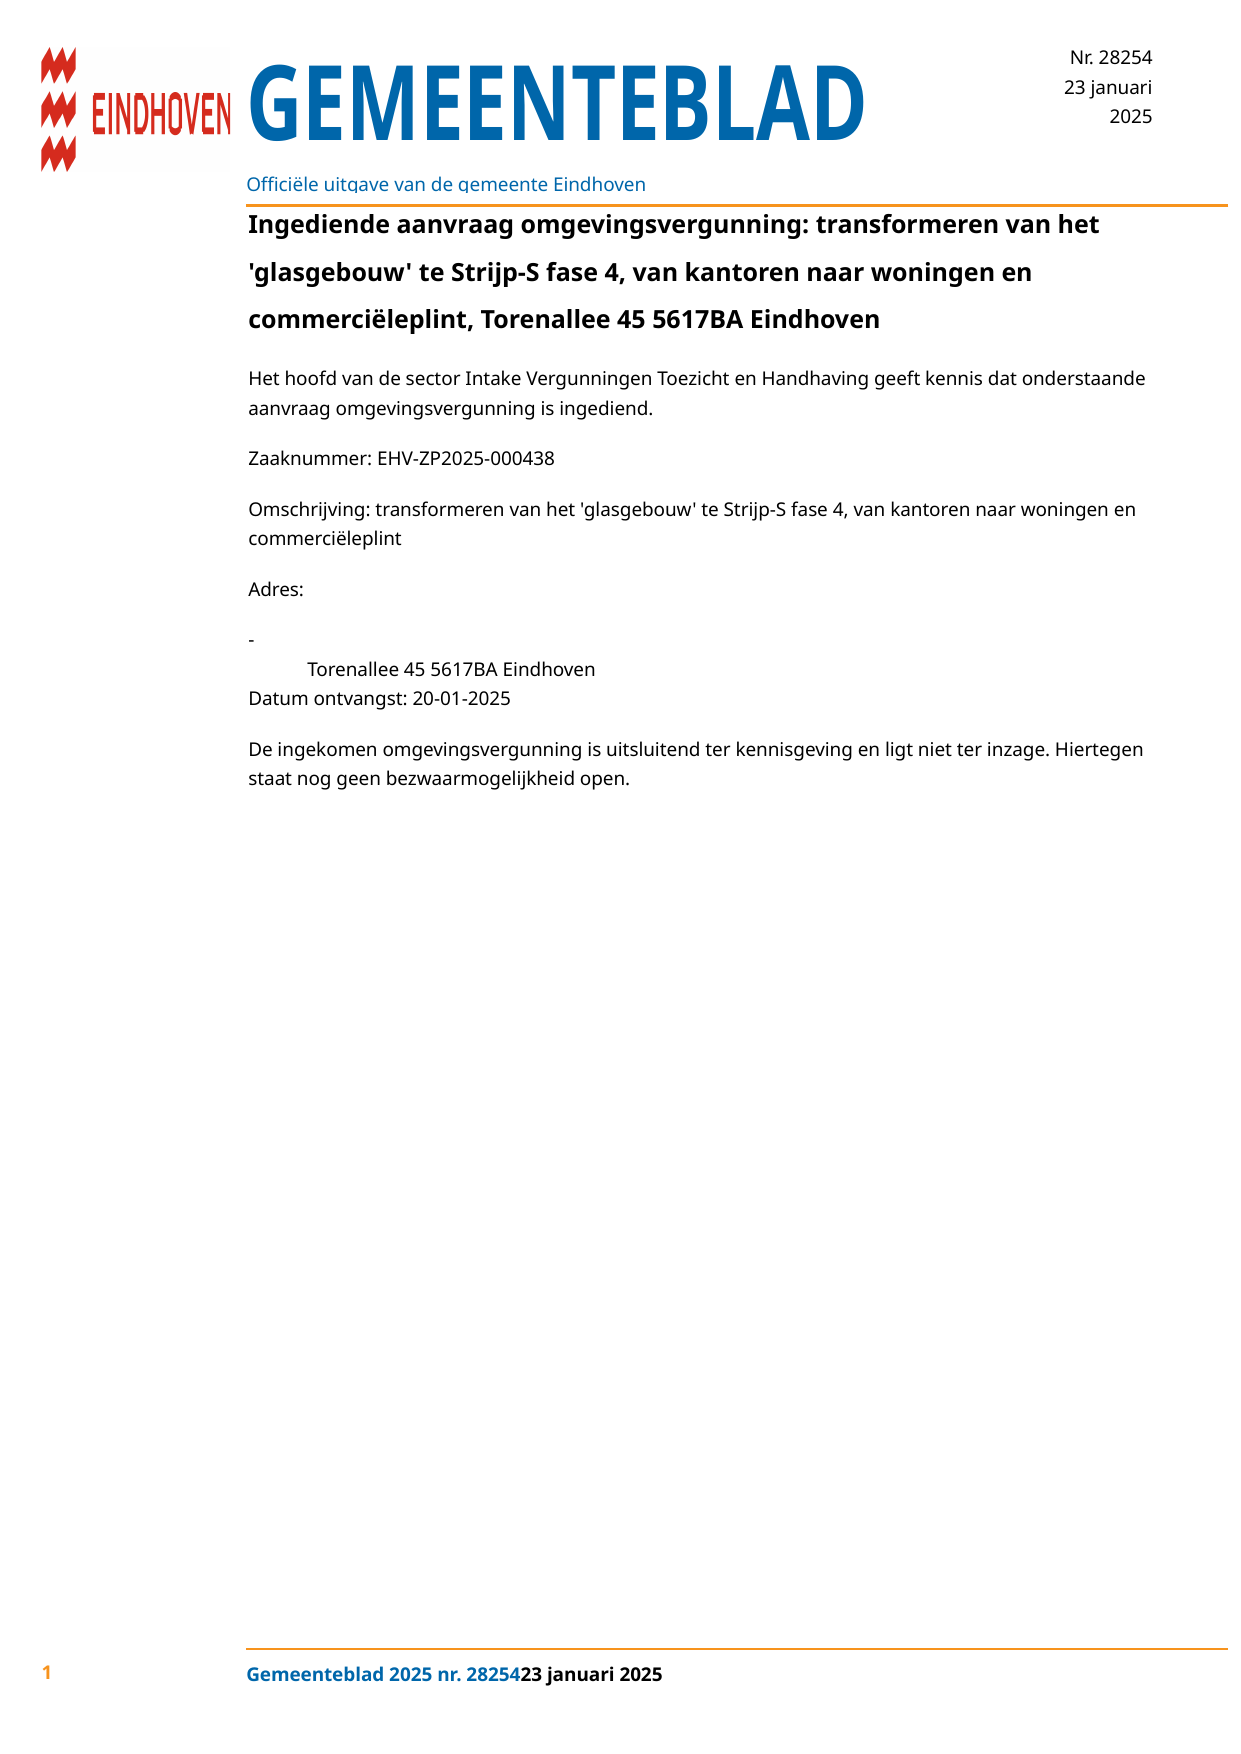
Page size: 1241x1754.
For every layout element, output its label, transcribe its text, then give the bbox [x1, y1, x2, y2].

text Adres: [248, 576, 1152, 602]
text Datum ontvangst: 20-01-2025 [248, 686, 1152, 711]
text Het hoofd van de sector Intake Vergunningen Toezicht en Handhaving geeft kennis dat onderstaande aanvraag omgevingsvergunning is ingediend. [248, 366, 1152, 421]
picture [41, 47, 231, 172]
text Omschrijving: transformeren van het 'glasgebouw' te Strijp-S fase 4, van kantoren naar woningen en commerciëleplint [248, 496, 1152, 551]
text Zaaknummer: EHV-ZP2025-000438 [248, 446, 1152, 471]
list Torenallee 45 5617BA Eindhoven [248, 656, 1152, 682]
text Ingediende aanvraag omgevingsvergunning: transformeren van het 'glasgebouw' te Strijp-S fase 4, van kantoren naar woningen en commerciëleplint, Torenallee 45 5617BA Eindhoven [248, 207, 1152, 336]
text De ingekomen omgevingsvergunning is uitsluitend ter kennisgeving en ligt niet ter inzage. Hiertegen staat nog geen bezwaarmogelijkheid open. [248, 736, 1152, 791]
